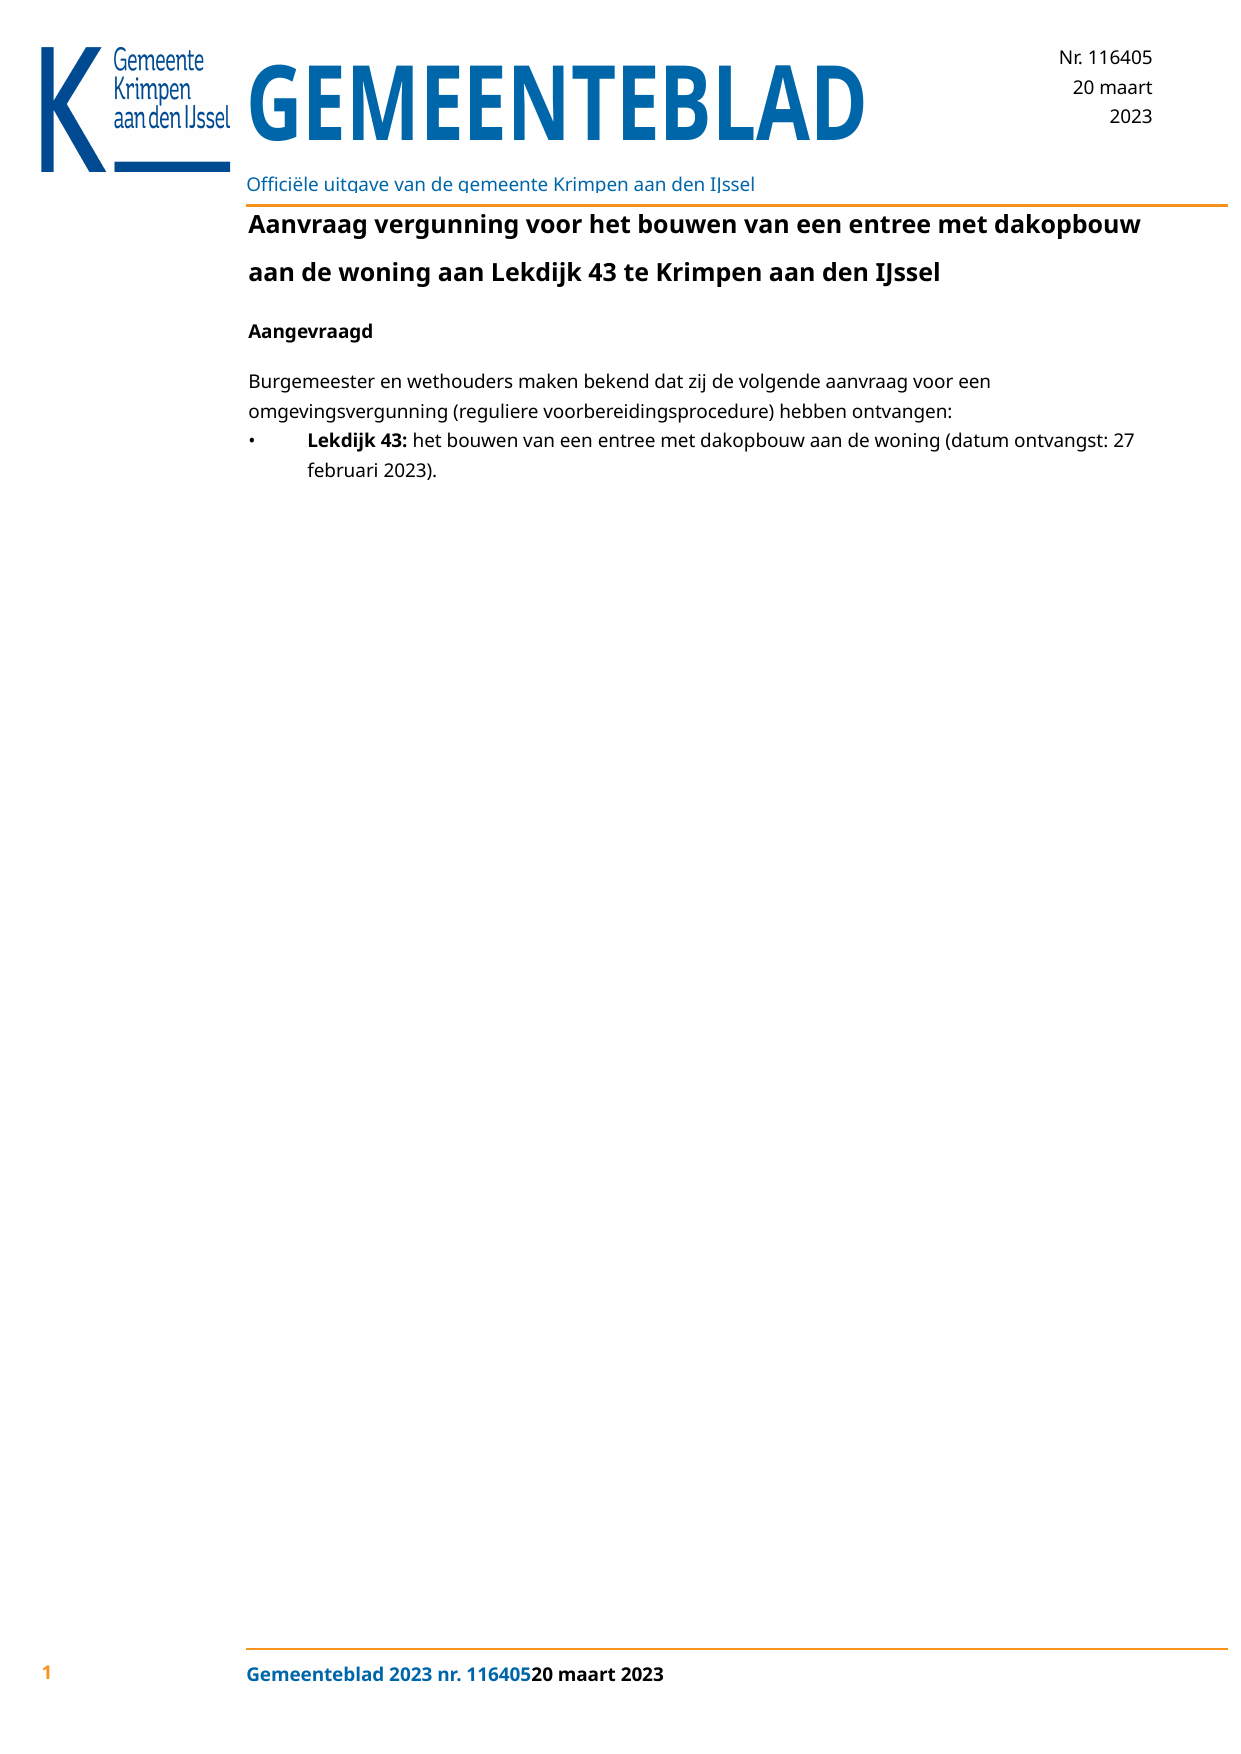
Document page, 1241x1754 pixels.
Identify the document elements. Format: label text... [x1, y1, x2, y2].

text Aanvraag vergunning voor het bouwen van een entree met dakopbouw aan de woning aan Lekdijk 43 te Krimpen aan den IJssel [248, 207, 1152, 288]
text Aangevraagd [248, 318, 1152, 344]
picture [41, 47, 231, 172]
list Lekdijk 43: het bouwen van een entree met dakopbouw aan de woning (datum ontvangst: 27 februari 2023). [248, 427, 1152, 483]
text Burgemeester en wethouders maken bekend dat zij de volgende aanvraag voor een omgevingsvergunning (reguliere voorbereidingsprocedure) hebben ontvangen: [248, 368, 1152, 424]
